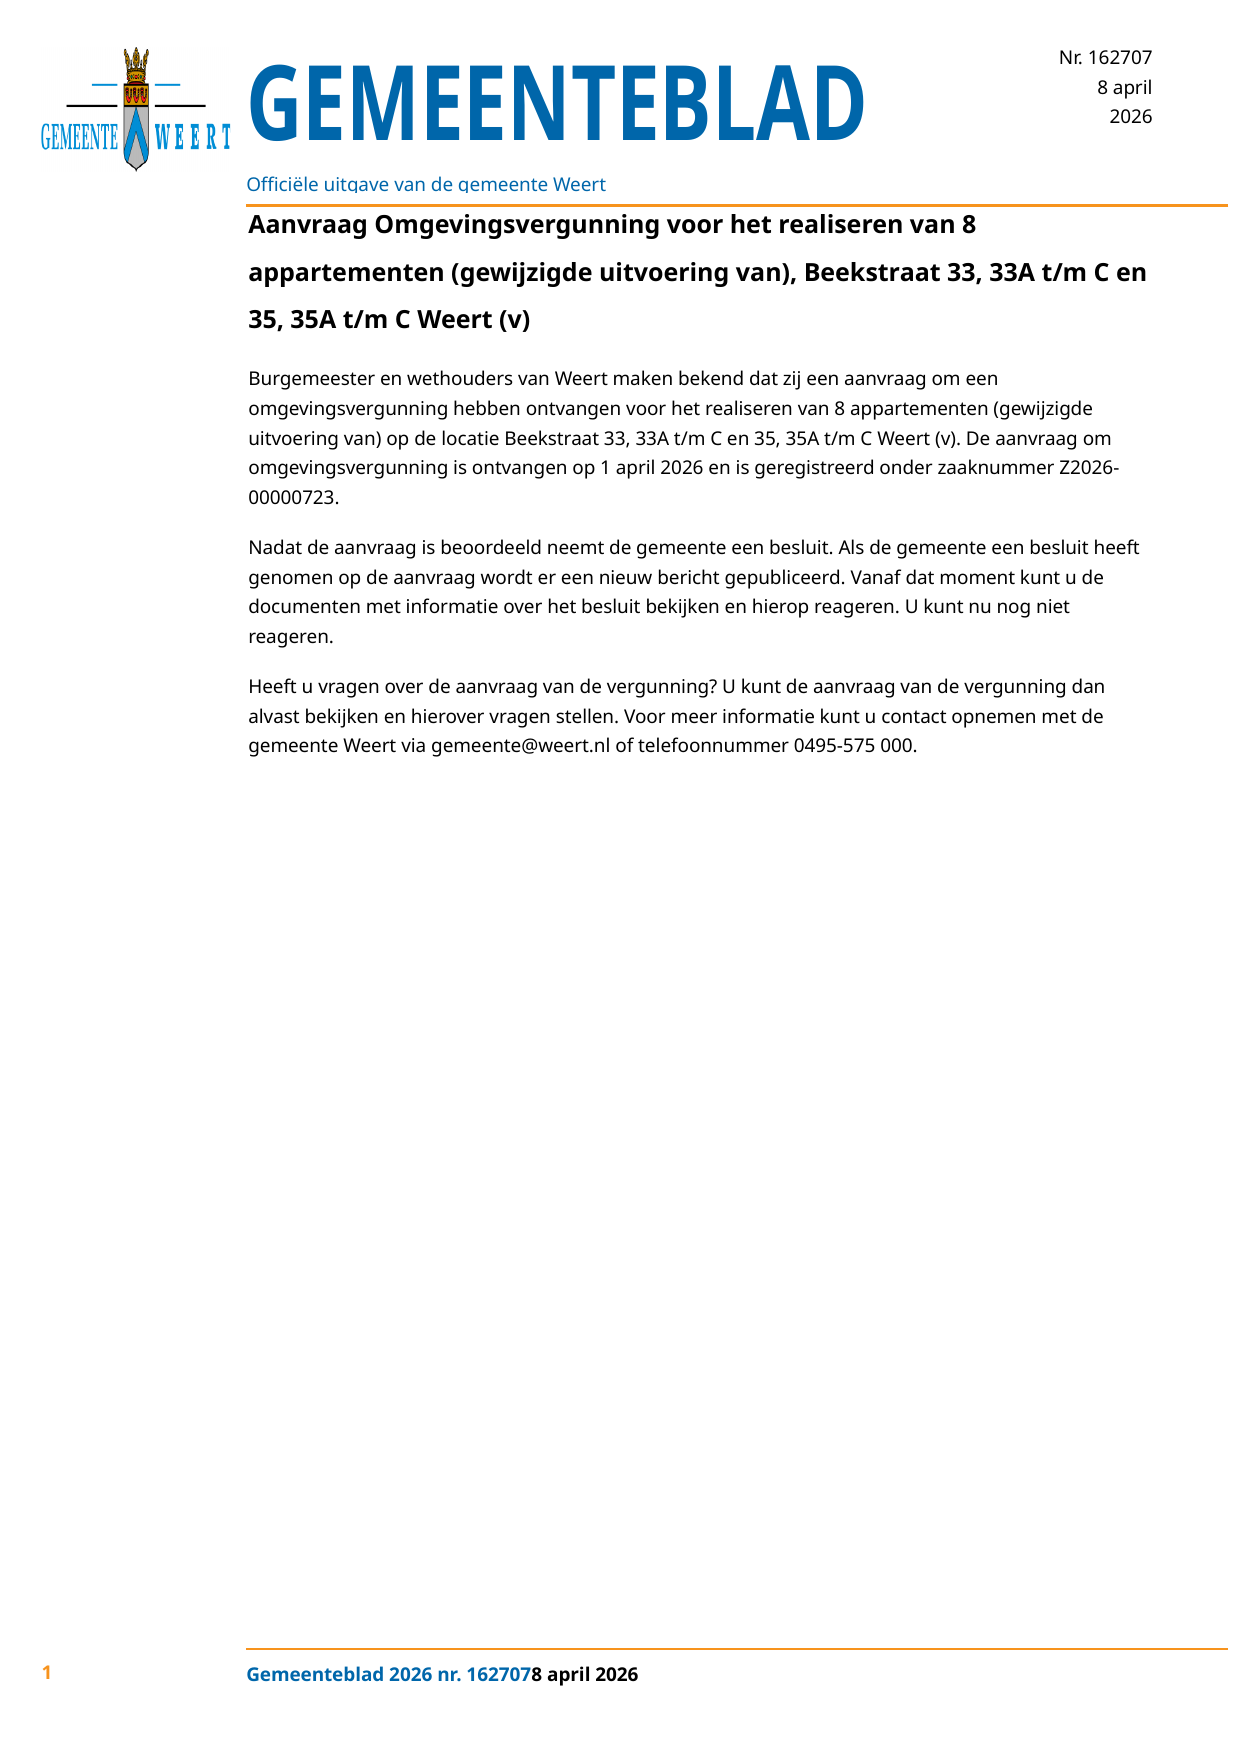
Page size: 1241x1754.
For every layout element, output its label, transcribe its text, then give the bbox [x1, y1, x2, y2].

text Burgemeester en wethouders van Weert maken bekend dat zij een aanvraag om een omgevingsvergunning hebben ontvangen voor het realiseren van 8 appartementen (gewijzigde uitvoering van) op de locatie Beekstraat 33, 33A t/m C en 35, 35A t/m C Weert (v). De aanvraag om omgevingsvergunning is ontvangen op 1 april 2026 en is geregistreerd onder zaaknummer Z2026-00000723. [248, 366, 1152, 509]
text Nadat de aanvraag is beoordeeld neemt de gemeente een besluit. Als de gemeente een besluit heeft genomen op de aanvraag wordt er een nieuw bericht gepubliceerd. Vanaf dat moment kunt u de documenten met informatie over het besluit bekijken en hierop reageren. U kunt nu nog niet reageren. [248, 534, 1152, 649]
text Aanvraag Omgevingsvergunning voor het realiseren van 8 appartementen (gewijzigde uitvoering van), Beekstraat 33, 33A t/m C en 35, 35A t/m C Weert (v) [248, 207, 1152, 336]
text Heeft u vragen over de aanvraag van de vergunning? U kunt de aanvraag van de vergunning dan alvast bekijken en hierover vragen stellen. Voor meer informatie kunt u contact opnemen met de gemeente Weert via gemeente@weert.nl of telefoonnummer 0495-575 000. [248, 673, 1152, 758]
picture [41, 47, 231, 172]
